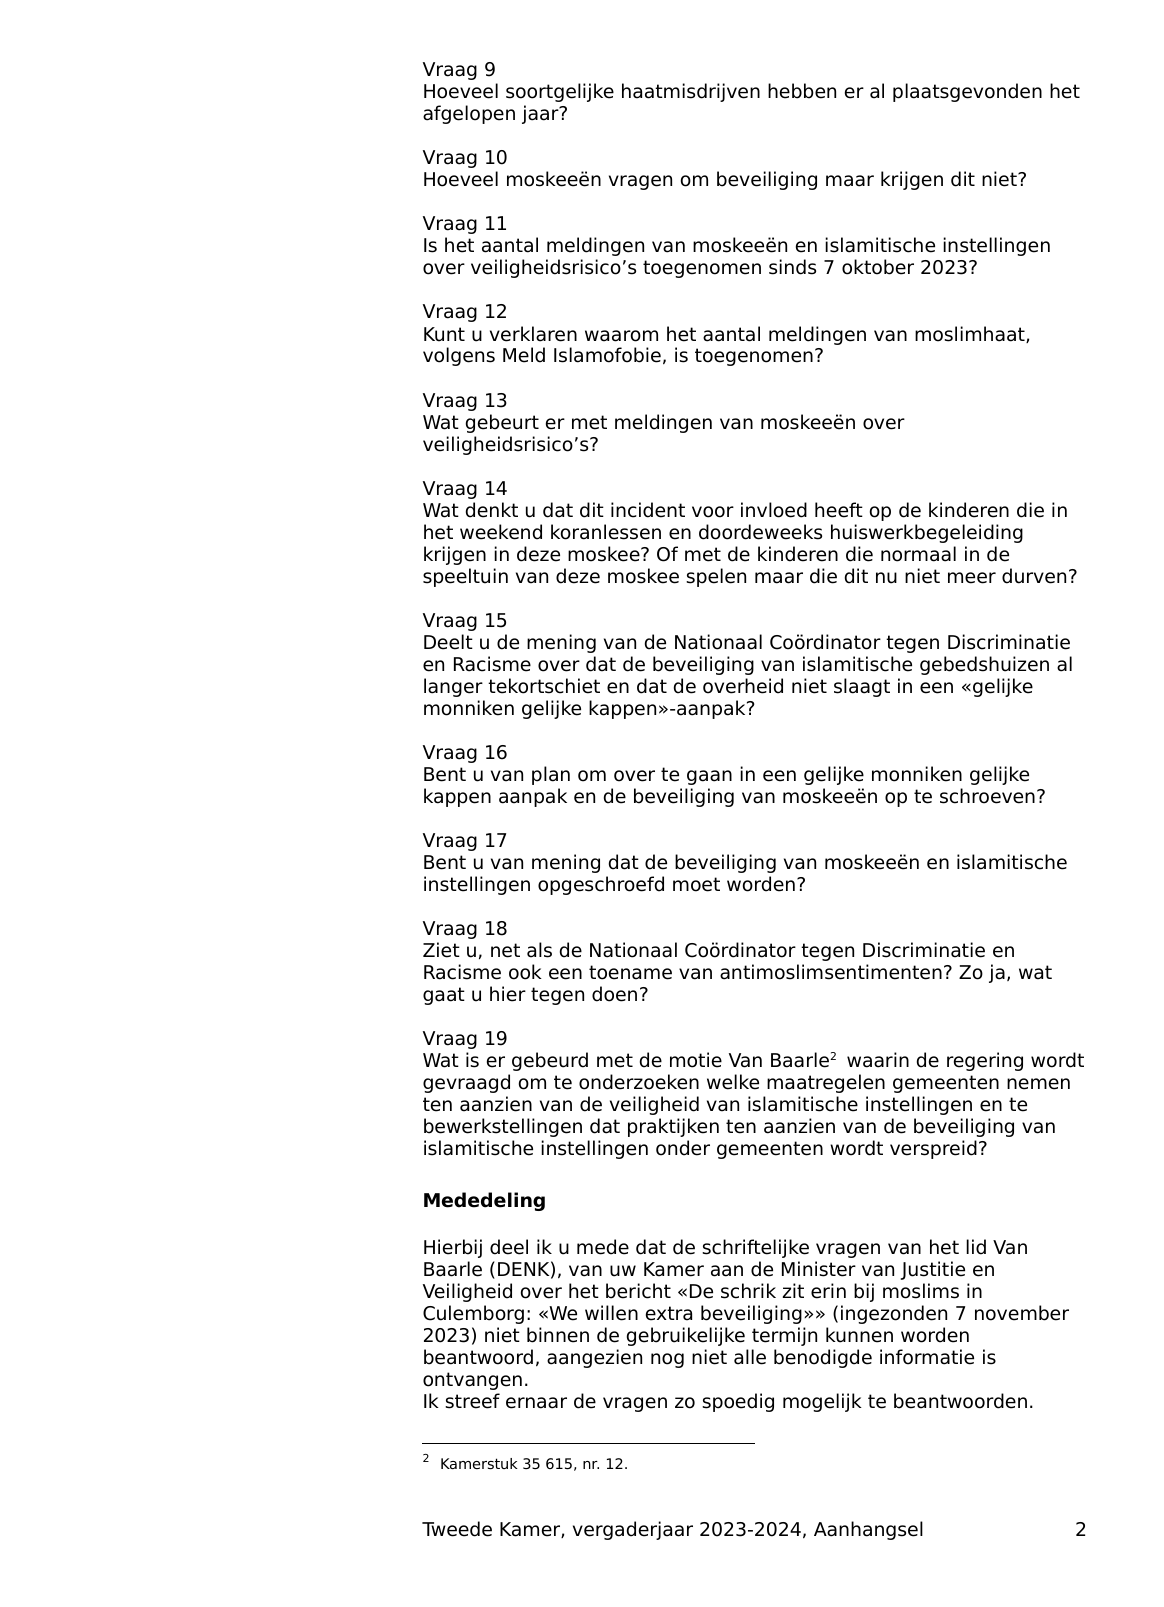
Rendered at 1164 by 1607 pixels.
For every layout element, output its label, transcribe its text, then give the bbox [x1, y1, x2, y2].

text Kamerstuk 35 615, nr. 12. [422, 1452, 1087, 1474]
text Is het aantal meldingen van moskeeën en islamitische instellingen over veiligheidsrisico’s toegenomen sinds 7 oktober 2023? [422, 235, 1087, 279]
text Hoeveel moskeeën vragen om beveiliging maar krijgen dit niet? [422, 169, 1087, 191]
text Deelt u de mening van de Nationaal Coördinator tegen Discriminatie en Racisme over dat de beveiliging van islamitische gebedshuizen al langer tekortschiet en dat de overheid niet slaagt in een «gelijke monniken gelijke kappen»-aanpak? [422, 632, 1087, 720]
text Vraag 18 [422, 918, 1087, 940]
text Bent u van plan om over te gaan in een gelijke monniken gelijke kappen aanpak en de beveiliging van moskeeën op te schroeven? [422, 764, 1087, 808]
text Wat gebeurt er met meldingen van moskeeën over veiligheidsrisico’s? [422, 412, 1087, 456]
text Hierbij deel ik u mede dat de schriftelijke vragen van het lid Van Baarle (DENK), van uw Kamer aan de Minister van Justitie en Veiligheid over het bericht «De schrik zit erin bij moslims in Culemborg: «We willen extra beveiliging»» (ingezonden 7 november 2023) niet binnen de gebruikelijke termijn kunnen worden beantwoord, aangezien nog niet alle benodigde informatie is ontvangen. [422, 1237, 1087, 1391]
text Vraag 17 [422, 830, 1087, 852]
text Ziet u, net als de Nationaal Coördinator tegen Discriminatie en Racisme ook een toename van antimoslimsentimenten? Zo ja, wat gaat u hier tegen doen? [422, 940, 1087, 1006]
text Wat denkt u dat dit incident voor invloed heeft op de kinderen die in het weekend koranlessen en doordeweeks huiswerkbegeleiding krijgen in deze moskee? Of met de kinderen die normaal in de speeltuin van deze moskee spelen maar die dit nu niet meer durven? [422, 500, 1087, 588]
text Vraag 15 [422, 610, 1087, 632]
text Vraag 19 [422, 1028, 1087, 1050]
text Wat is er gebeurd met de motie Van Baarle waarin de regering wordt gevraagd om te onderzoeken welke maatregelen gemeenten nemen ten aanzien van de veiligheid van islamitische instellingen en te bewerkstellingen dat praktijken ten aanzien van de beveiliging van islamitische instellingen onder gemeenten wordt verspreid? [422, 1050, 1087, 1160]
subtitle Mededeling [422, 1190, 1087, 1212]
text Hoeveel soortgelijke haatmisdrijven hebben er al plaatsgevonden het afgelopen jaar? [422, 81, 1087, 125]
text Bent u van mening dat de beveiliging van moskeeën en islamitische instellingen opgeschroefd moet worden? [422, 852, 1087, 896]
text Vraag 9 [422, 59, 1087, 81]
text Vraag 13 [422, 389, 1087, 412]
text Vraag 16 [422, 742, 1087, 764]
text Kunt u verklaren waarom het aantal meldingen van moslimhaat, volgens Meld Islamofobie, is toegenomen? [422, 323, 1087, 367]
text Vraag 11 [422, 213, 1087, 235]
text Vraag 10 [422, 147, 1087, 169]
text Ik streef ernaar de vragen zo spoedig mogelijk te beantwoorden. [422, 1391, 1087, 1413]
text Vraag 14 [422, 478, 1087, 500]
text Vraag 12 [422, 301, 1087, 323]
